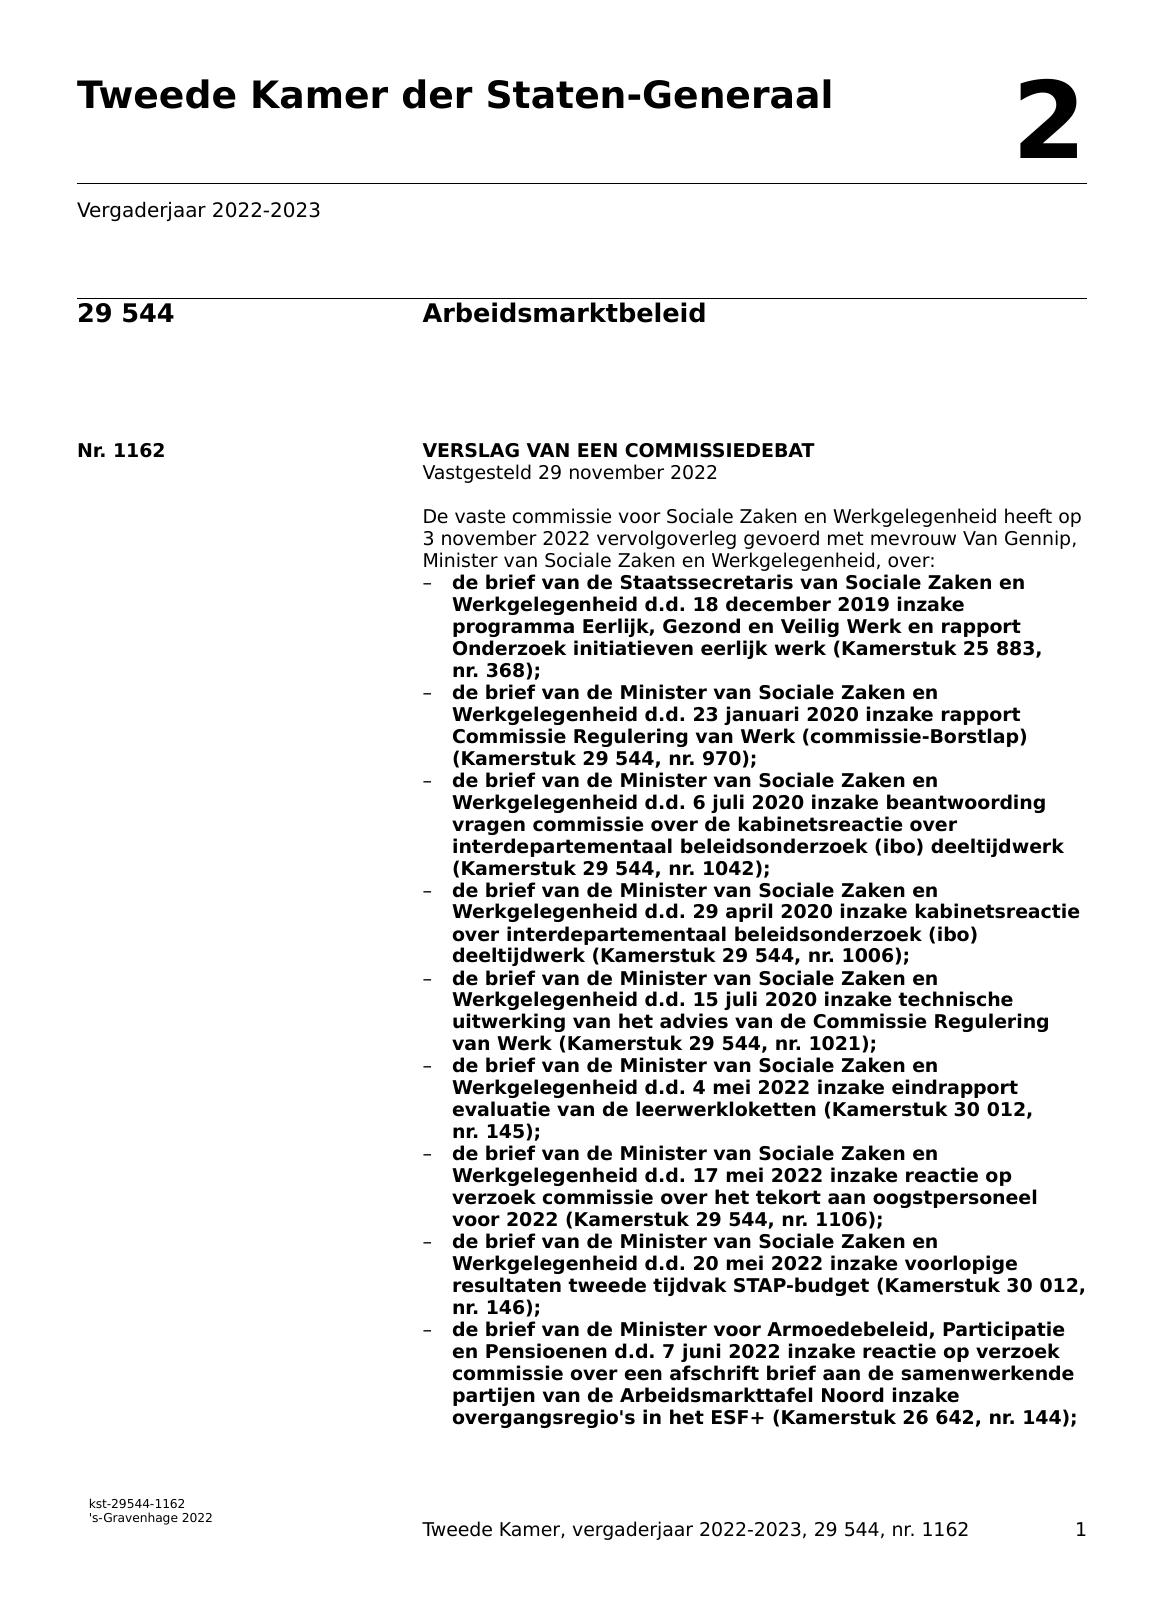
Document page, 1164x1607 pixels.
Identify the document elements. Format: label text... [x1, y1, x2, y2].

text – de brief van de Minister van Sociale Zaken en Werkgelegenheid d.d. 23 januari 2020 inzake rapport Commissie Regulering van Werk (commissie-Borstlap) (Kamerstuk 29 544, nr. 970); [422, 682, 1087, 769]
text – de brief van de Minister voor Armoedebeleid, Participatie en Pensioenen d.d. 7 juni 2022 inzake reactie op verzoek commissie over een afschrift brief aan de samenwerkende partijen van de Arbeidsmarkttafel Noord inzake overgangsregio's in het ESF+ (Kamerstuk 26 642, nr. 144); [422, 1319, 1087, 1429]
text Vastgesteld 29 november 2022 [422, 462, 1087, 484]
text – de brief van de Staatssecretaris van Sociale Zaken en Werkgelegenheid d.d. 18 december 2019 inzake programma Eerlijk, Gezond en Veilig Werk en rapport Onderzoek initiatieven eerlijk werk (Kamerstuk 25 883, nr. 368); [422, 572, 1087, 682]
text – de brief van de Minister van Sociale Zaken en Werkgelegenheid d.d. 17 mei 2022 inzake reactie op verzoek commissie over het tekort aan oogstpersoneel voor 2022 (Kamerstuk 29 544, nr. 1106); [422, 1143, 1087, 1231]
text De vaste commissie voor Sociale Zaken en Werkgelegenheid heeft op 3 november 2022 vervolgoverleg gevoerd met mevrouw Van Gennip, Minister van Sociale Zaken en Werkgelegenheid, over: [422, 506, 1087, 572]
text – de brief van de Minister van Sociale Zaken en Werkgelegenheid d.d. 29 april 2020 inzake kabinetsreactie over interdepartementaal beleidsonderzoek (ibo) deeltijdwerk (Kamerstuk 29 544, nr. 1006); [422, 879, 1087, 967]
text kst-29544-1162 [88, 1497, 323, 1511]
table_header Tweede Kamer der Staten-Generaal [77, 59, 886, 183]
subtitle Nr. 1162 VERSLAG VAN EEN COMMISSIEDEBAT [77, 440, 1087, 462]
text 's-Gravenhage 2022 [88, 1511, 323, 1525]
text – de brief van de Minister van Sociale Zaken en Werkgelegenheid d.d. 6 juli 2020 inzake beantwoording vragen commissie over de kabinetsreactie over interdepartementaal beleidsonderzoek (ibo) deeltijdwerk (Kamerstuk 29 544, nr. 1042); [422, 769, 1087, 879]
table_header 2 [886, 59, 1087, 183]
table_cell Vergaderjaar 2022-2023 [77, 184, 1087, 298]
subtitle 29 544 Arbeidsmarktbeleid [77, 299, 1087, 329]
text – de brief van de Minister van Sociale Zaken en Werkgelegenheid d.d. 20 mei 2022 inzake voorlopige resultaten tweede tijdvak STAP-budget (Kamerstuk 30 012, nr. 146); [422, 1231, 1087, 1319]
text – de brief van de Minister van Sociale Zaken en Werkgelegenheid d.d. 4 mei 2022 inzake eindrapport evaluatie van de leerwerkloketten (Kamerstuk 30 012, nr. 145); [422, 1055, 1087, 1143]
text – de brief van de Minister van Sociale Zaken en Werkgelegenheid d.d. 15 juli 2020 inzake technische uitwerking van het advies van de Commissie Regulering van Werk (Kamerstuk 29 544, nr. 1021); [422, 967, 1087, 1055]
